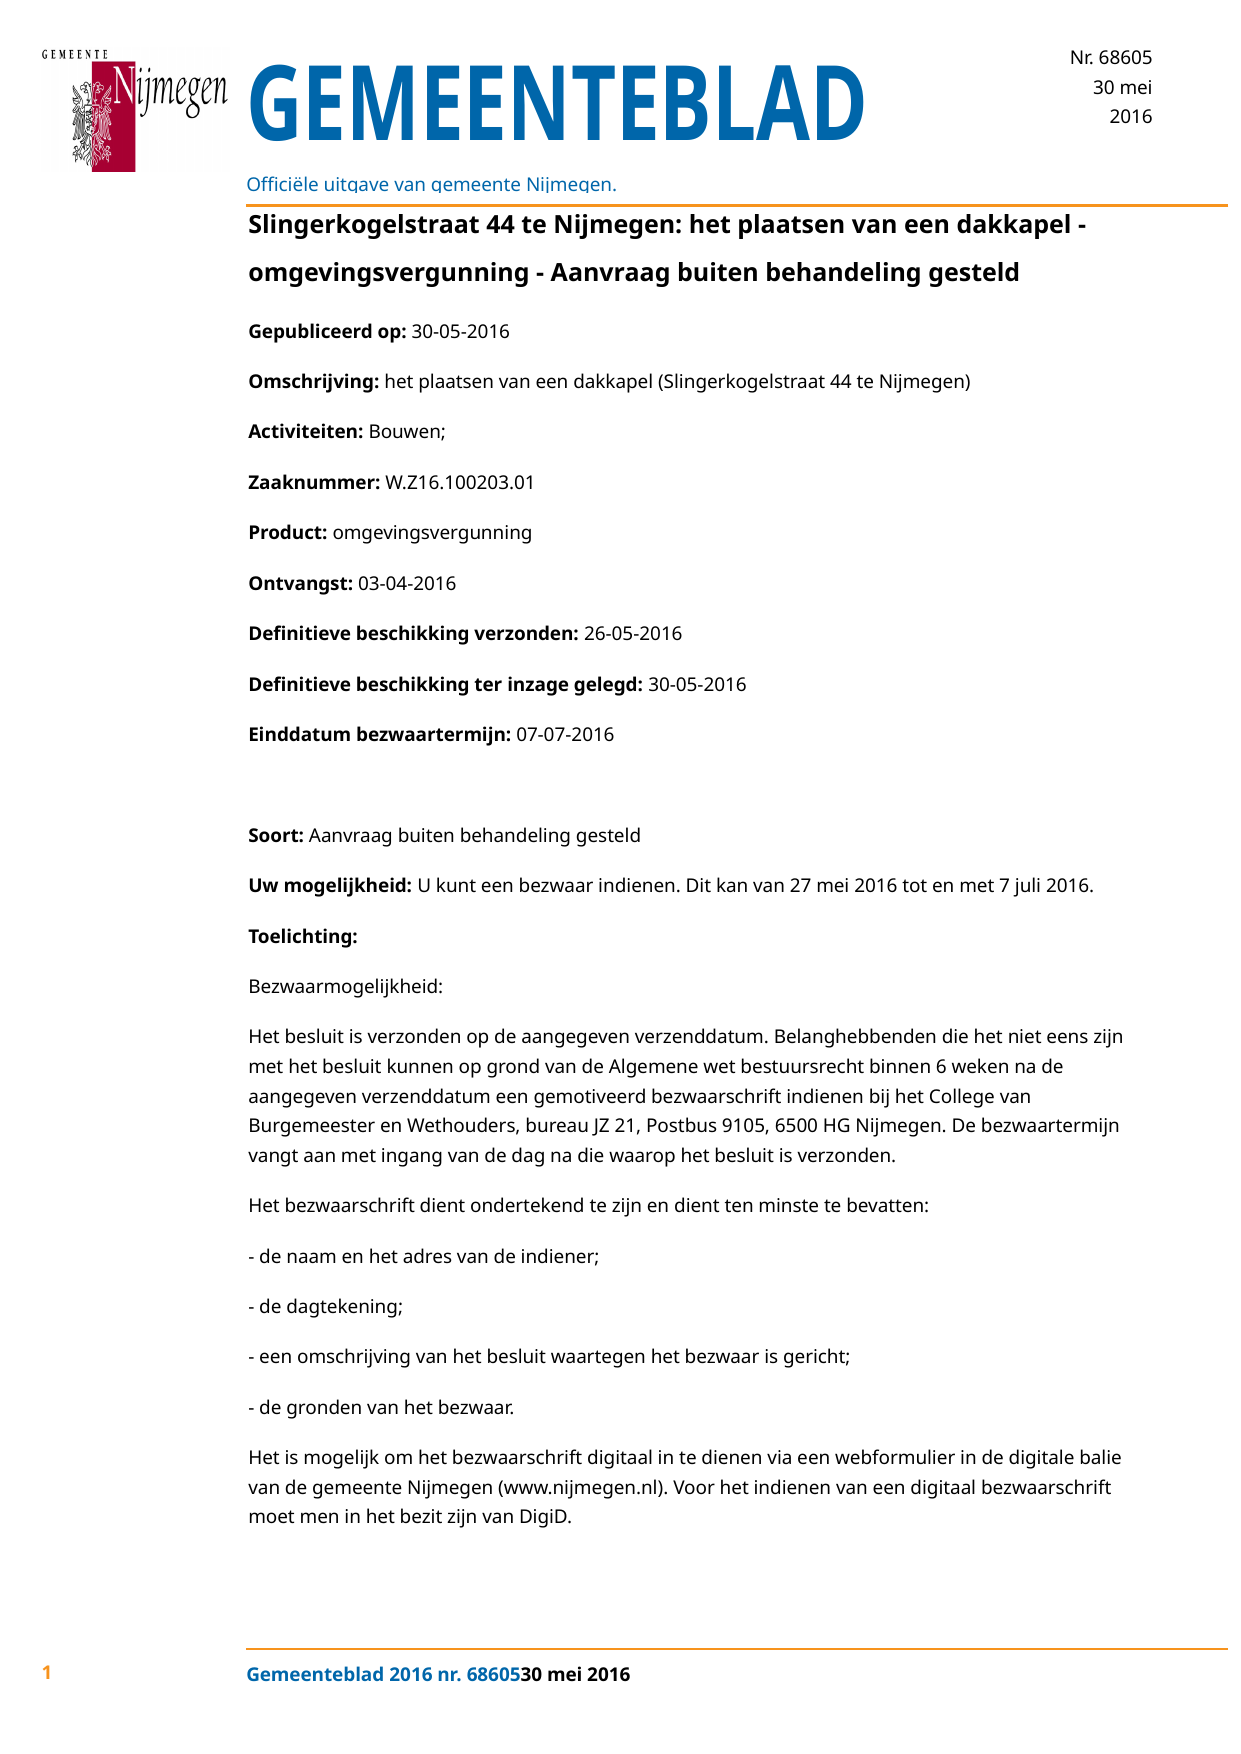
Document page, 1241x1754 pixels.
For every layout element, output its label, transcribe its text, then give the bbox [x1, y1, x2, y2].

text - een omschrijving van het besluit waartegen het bezwaar is gericht; [248, 1344, 1152, 1369]
text Activiteiten: Bouwen; [248, 419, 1152, 444]
text Soort: Aanvraag buiten behandeling gesteld [248, 822, 1152, 848]
text Gepubliceerd op: 30-05-2016 [248, 318, 1152, 344]
text Product: omgevingsvergunning [248, 519, 1152, 545]
text - de naam en het adres van de indiener; [248, 1243, 1152, 1269]
text Omschrijving: het plaatsen van een dakkapel (Slingerkogelstraat 44 te Nijmegen) [248, 368, 1152, 394]
text Uw mogelijkheid: U kunt een bezwaar indienen. Dit kan van 27 mei 2016 tot en met 7 juli 2016. [248, 872, 1152, 898]
text Zaaknummer: W.Z16.100203.01 [248, 469, 1152, 495]
text Ontvangst: 03-04-2016 [248, 570, 1152, 596]
text Definitieve beschikking ter inzage gelegd: 30-05-2016 [248, 671, 1152, 697]
text Einddatum bezwaartermijn: 07-07-2016 [248, 721, 1152, 747]
text Het bezwaarschrift dient ondertekend te zijn en dient ten minste te bevatten: [248, 1192, 1152, 1218]
text Slingerkogelstraat 44 te Nijmegen: het plaatsen van een dakkapel - omgevingsvergunning - Aanvraag buiten behandeling gesteld [248, 207, 1152, 288]
text Definitieve beschikking verzonden: 26-05-2016 [248, 620, 1152, 646]
text Het is mogelijk om het bezwaarschrift digitaal in te dienen via een webformulier in de digitale balie van de gemeente Nijmegen (www.nijmegen.nl). Voor het indienen van een digitaal bezwaarschrift moet men in het bezit zijn van DigiD. [248, 1444, 1152, 1529]
text - de gronden van het bezwaar. [248, 1394, 1152, 1420]
text - de dagtekening; [248, 1293, 1152, 1319]
text Het besluit is verzonden op de aangegeven verzenddatum. Belanghebbenden die het niet eens zijn met het besluit kunnen op grond van de Algemene wet bestuursrecht binnen 6 weken na de aangegeven verzenddatum een gemotiveerd bezwaarschrift indienen bij het College van Burgemeester en Wethouders, bureau JZ 21, Postbus 9105, 6500 HG Nijmegen. De bezwaartermijn vangt aan met ingang van de dag na die waarop het besluit is verzonden. [248, 1024, 1152, 1168]
text Toelichting: [248, 923, 1152, 949]
text Bezwaarmogelijkheid: [248, 973, 1152, 999]
picture [41, 47, 231, 172]
